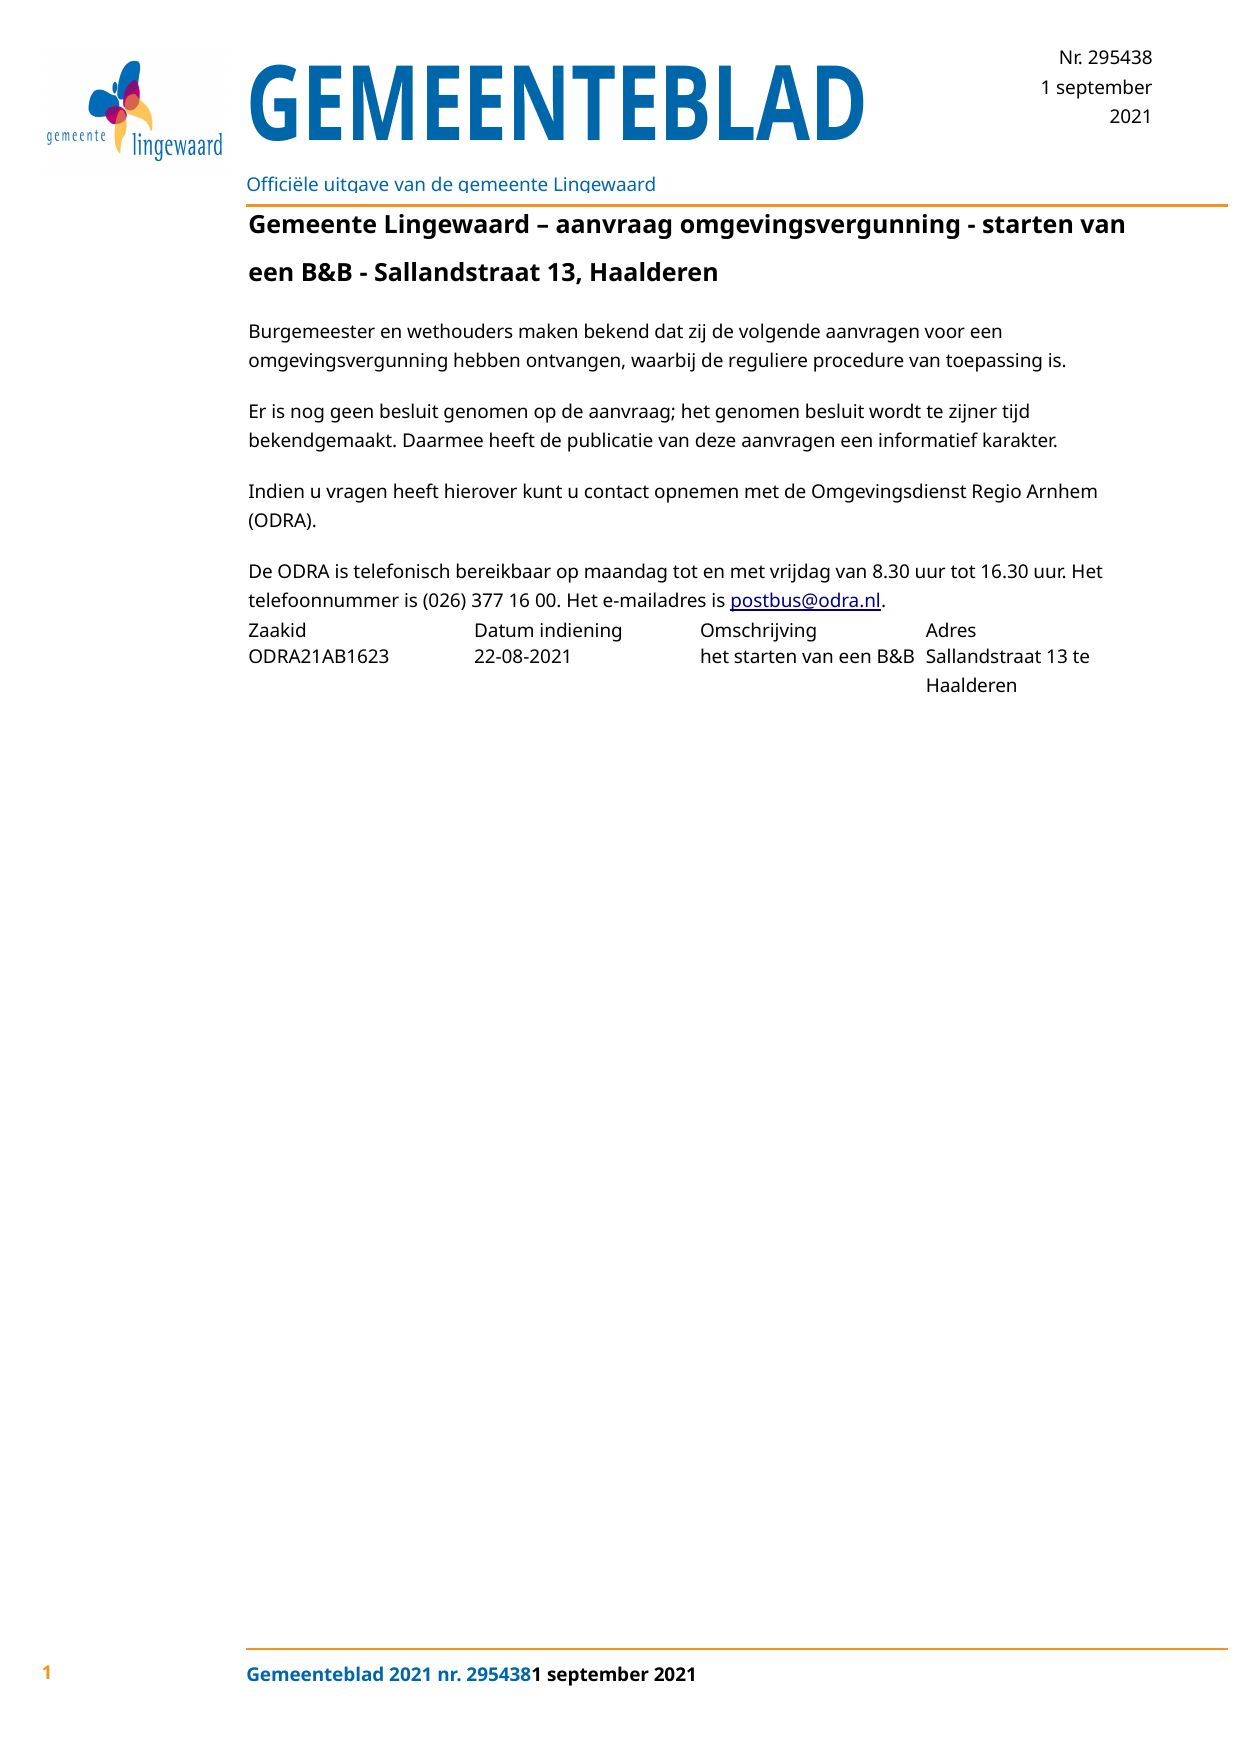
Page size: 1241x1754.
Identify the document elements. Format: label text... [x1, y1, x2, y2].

text Er is nog geen besluit genomen op de aanvraag; het genomen besluit wordt te zijner tijd bekendgemaakt. Daarmee heeft de publicatie van deze aanvragen een informatief karakter. [248, 398, 1152, 453]
text De ODRA is telefonisch bereikbaar op maandag tot en met vrijdag van 8.30 uur tot 16.30 uur. Het telefoonnummer is (026) 377 16 00. Het e-mailadres is postbus@odra.nl. [248, 558, 1152, 613]
table_cell Sallandstraat 13 te Haalderen [926, 643, 1152, 698]
picture [41, 47, 231, 172]
text Burgemeester en wethouders maken bekend dat zij de volgende aanvragen voor een omgevingsvergunning hebben ontvangen, waarbij de reguliere procedure van toepassing is. [248, 318, 1152, 373]
table_cell het starten van een B&B [700, 643, 926, 698]
table_cell 22-08-2021 [474, 643, 700, 698]
text Gemeente Lingewaard – aanvraag omgevingsvergunning - starten van een B&B - Sallandstraat 13, Haalderen [248, 207, 1152, 288]
table_header Datum indiening [474, 617, 700, 643]
table_header Adres [926, 617, 1152, 643]
table_cell ODRA21AB1623 [248, 643, 474, 698]
table_header Omschrijving [700, 617, 926, 643]
table_header Zaakid [248, 617, 474, 643]
text Indien u vragen heeft hierover kunt u contact opnemen met de Omgevingsdienst Regio Arnhem (ODRA). [248, 478, 1152, 533]
